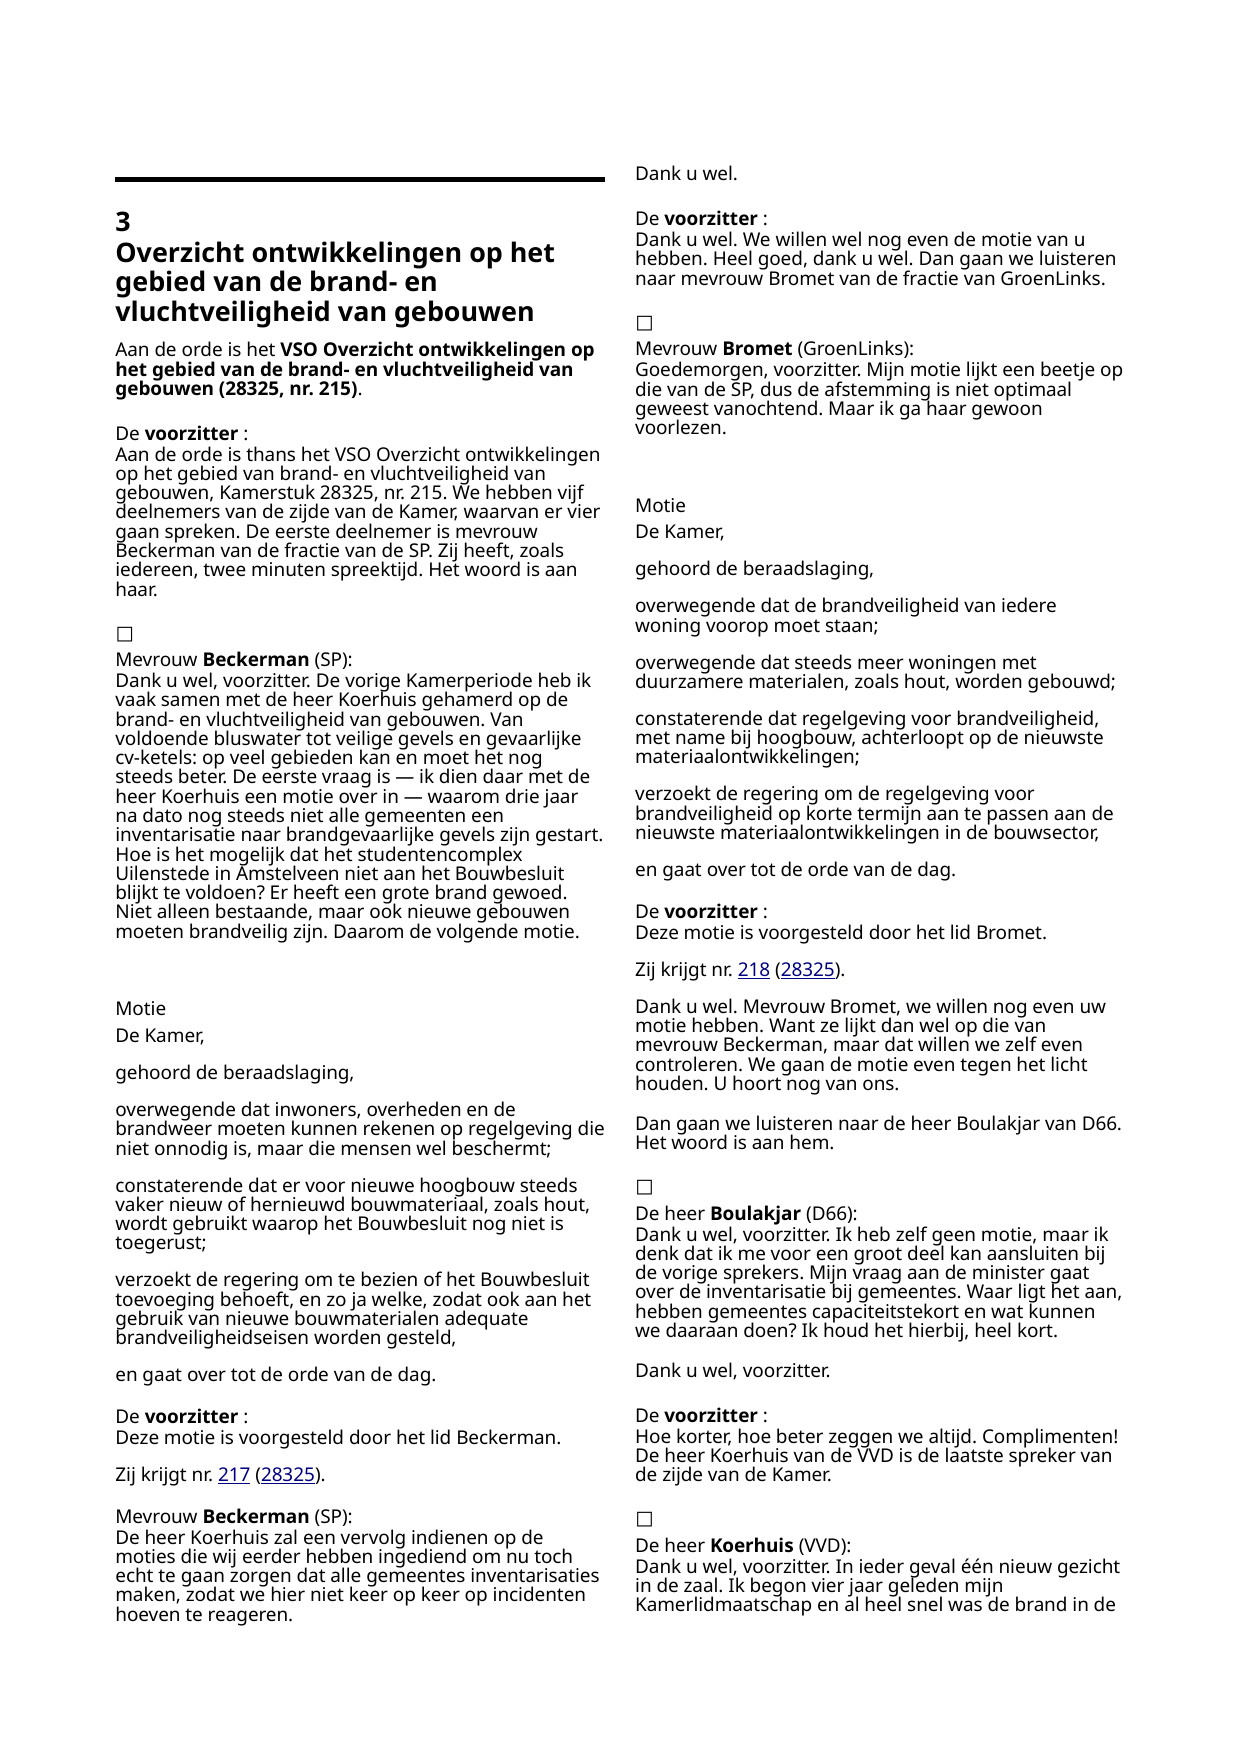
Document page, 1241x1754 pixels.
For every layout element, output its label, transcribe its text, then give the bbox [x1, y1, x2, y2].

text Dan gaan we luisteren naar de heer Boulakjar van D66. Het woord is aan hem. [635, 1115, 1125, 1153]
text Goedemorgen, voorzitter. Mijn motie lijkt een beetje op die van de SP, dus de afstemming is niet optimaal geweest vanochtend. Maar ik ga haar gewoon voorlezen. [635, 361, 1125, 438]
text Motie [115, 995, 605, 1021]
text ⬜ [115, 621, 605, 646]
text Mevrouw Beckerman (SP): [115, 646, 605, 672]
text ⬜ [635, 310, 1125, 336]
text overwegende dat steeds meer woningen met duurzamere materialen, zoals hout, worden gebouwd; [635, 654, 1125, 692]
text gehoord de beraadslaging, [115, 1064, 605, 1083]
text De voorzitter : [635, 205, 1125, 231]
text Aan de orde is thans het VSO Overzicht ontwikkelingen op het gebied van brand- en vluchtveiligheid van gebouwen, Kamerstuk 28325, nr. 215. We hebben vijf deelnemers van de zijde van de Kamer, waarvan er vier gaan spreken. De eerste deelnemer is mevrouw Beckerman van de fractie van de SP. Zij heeft, zoals iedereen, twee minuten spreektijd. Het woord is aan haar. [115, 446, 605, 600]
text overwegende dat de brandveiligheid van iedere woning voorop moet staan; [635, 597, 1125, 636]
text constaterende dat er voor nieuwe hoogbouw steeds vaker nieuw of hernieuwd bouwmateriaal, zoals hout, wordt gebruikt waarop het Bouwbesluit nog niet is toegerust; [115, 1177, 605, 1254]
text De heer Koerhuis zal een vervolg indienen op de moties die wij eerder hebben ingediend om nu toch echt te gaan zorgen dat alle gemeentes inventarisaties maken, zodat we hier niet keer op keer op incidenten hoeven te reageren. [115, 1529, 605, 1625]
text De voorzitter : [115, 420, 605, 446]
text Overzicht ontwikkelingen op het gebied van de brand- en vluchtveiligheid van gebouwen [115, 239, 605, 341]
text en gaat over tot de orde van de dag. [635, 861, 1125, 880]
text ⬜ [635, 1506, 1125, 1532]
text constaterende dat regelgeving voor brandveiligheid, met name bij hoogbouw, achterloopt op de nieuwste materiaalontwikkelingen; [635, 710, 1125, 768]
text ⬜ [635, 1174, 1125, 1200]
text Dank u wel. Mevrouw Bromet, we willen nog even uw motie hebben. Want ze lijkt dan wel op die van mevrouw Beckerman, maar dat willen we zelf even controleren. We gaan de motie even tegen het licht houden. U hoort nog van ons. [635, 998, 1125, 1094]
text Aan de orde is het VSO Overzicht ontwikkelingen op het gebied van de brand- en vluchtveiligheid van gebouwen (28325, nr. 215). [115, 341, 605, 399]
text Zij krijgt nr. 217 (28325). [115, 1466, 605, 1485]
text Deze motie is voorgesteld door het lid Beckerman. [115, 1429, 605, 1448]
text Zij krijgt nr. 218 (28325). [635, 961, 1125, 980]
text De Kamer, [115, 1027, 605, 1046]
text Motie [635, 492, 1125, 517]
text overwegende dat inwoners, overheden en de brandweer moeten kunnen rekenen op regelgeving die niet onnodig is, maar die mensen wel beschermt; [115, 1101, 605, 1159]
text verzoekt de regering om de regelgeving voor brandveiligheid op korte termijn aan te passen aan de nieuwste materiaalontwikkelingen in de bouwsector, [635, 785, 1125, 843]
text Dank u wel, voorzitter. In ieder geval één nieuw gezicht in de zaal. Ik begon vier jaar geleden mijn Kamerlidmaatschap en al heel snel was de brand in de [635, 1558, 1125, 1616]
text verzoekt de regering om te bezien of het Bouwbesluit toevoeging behoeft, en zo ja welke, zodat ook aan het gebruik van nieuwe bouwmaterialen adequate brandveiligheidseisen worden gesteld, [115, 1271, 605, 1348]
text Dank u wel. We willen wel nog even de motie van u hebben. Heel goed, dank u wel. Dan gaan we luisteren naar mevrouw Bromet van de fractie van GroenLinks. [635, 231, 1125, 289]
text De heer Koerhuis (VVD): [635, 1532, 1125, 1558]
text De voorzitter : [635, 1402, 1125, 1428]
text Dank u wel, voorzitter. De vorige Kamerperiode heb ik vaak samen met de heer Koerhuis gehamerd op de brand- en vluchtveiligheid van gebouwen. Van voldoende bluswater tot veilige gevels en gevaarlijke cv-ketels: op veel gebieden kan en moet het nog steeds beter. De eerste vraag is — ik dien daar met de heer Koerhuis een motie over in — waarom drie jaar na dato nog steeds niet alle gemeenten een inventarisatie naar brandgevaarlijke gevels zijn gestart. Hoe is het mogelijk dat het studentencomplex Uilenstede in Amstelveen niet aan het Bouwbesluit blijkt te voldoen? Er heeft een grote brand gewoed. Niet alleen bestaande, maar ook nieuwe gebouwen moeten brandveilig zijn. Daarom de volgende motie. [115, 672, 605, 942]
text gehoord de beraadslaging, [635, 560, 1125, 580]
text De heer Boulakjar (D66): [635, 1200, 1125, 1226]
text De voorzitter : [115, 1403, 605, 1429]
text en gaat over tot de orde van de dag. [115, 1366, 605, 1385]
text Dank u wel, voorzitter. Ik heb zelf geen motie, maar ik denk dat ik me voor een groot deel kan aansluiten bij de vorige sprekers. Mijn vraag aan de minister gaat over de inventarisatie bij gemeentes. Waar ligt het aan, hebben gemeentes capaciteitstekort en wat kunnen we daaraan doen? Ik houd het hierbij, heel kort. [635, 1226, 1125, 1341]
text Hoe korter, hoe beter zeggen we altijd. Complimenten! De heer Koerhuis van de VVD is de laatste spreker van de zijde van de Kamer. [635, 1428, 1125, 1486]
text Mevrouw Bromet (GroenLinks): [635, 336, 1125, 361]
text 3 [115, 203, 605, 239]
text Deze motie is voorgesteld door het lid Bromet. [635, 924, 1125, 943]
text De Kamer, [635, 523, 1125, 543]
text De voorzitter : [635, 898, 1125, 924]
text Dank u wel. [635, 165, 1125, 184]
text Mevrouw Beckerman (SP): [115, 1503, 605, 1529]
text Dank u wel, voorzitter. [635, 1362, 1125, 1381]
